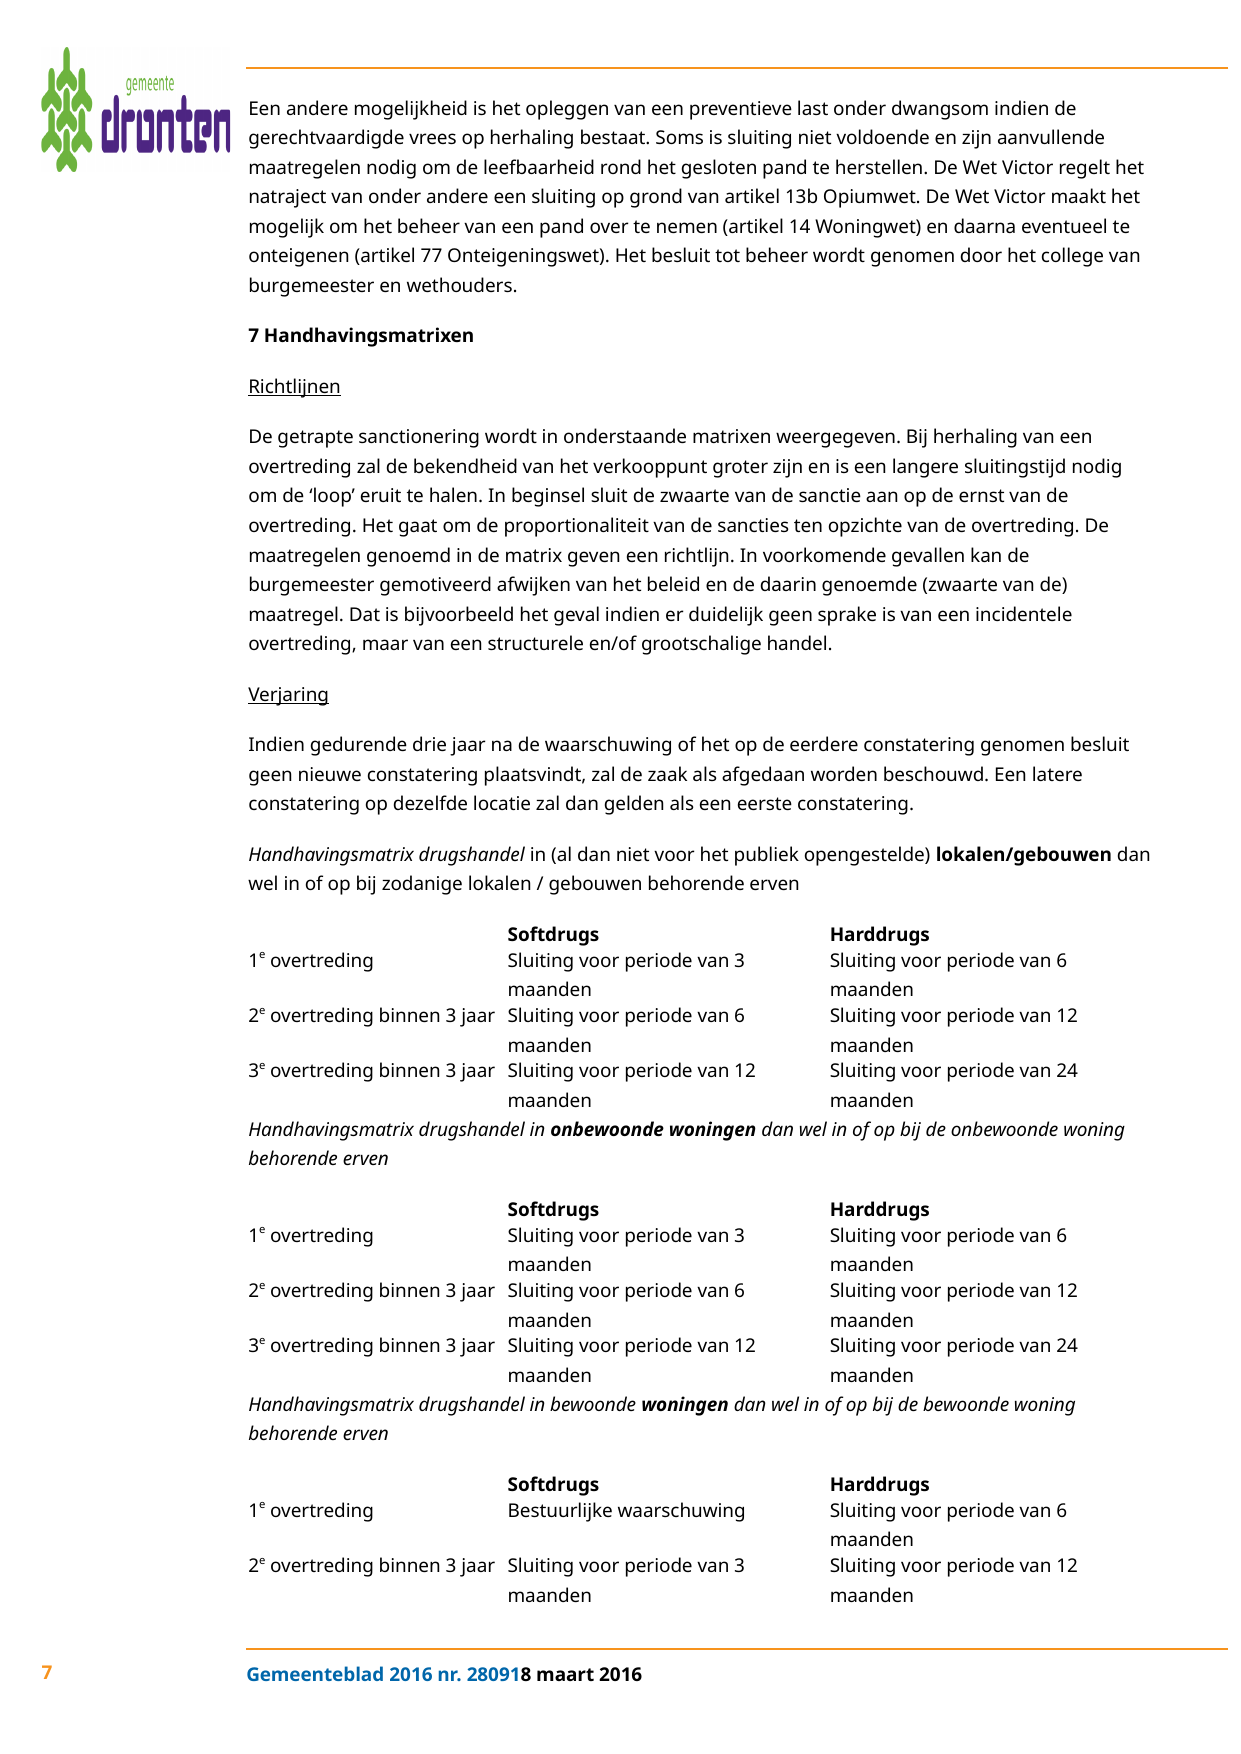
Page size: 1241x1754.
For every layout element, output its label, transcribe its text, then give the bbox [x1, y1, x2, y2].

table_header Softdrugs [508, 1196, 829, 1222]
text Handhavingsmatrix drugshandel in bewoonde woningen dan wel in of op bij de bewoonde woning behorende erven [248, 1391, 1152, 1446]
table_cell Sluiting voor periode van 6 maanden [508, 1002, 829, 1057]
text 7 Handhavingsmatrixen [248, 323, 1152, 348]
table_header Softdrugs [508, 1471, 829, 1497]
table_cell Sluiting voor periode van 6 maanden [830, 1222, 1152, 1277]
table_cell 2e overtreding binnen 3 jaar [248, 1277, 507, 1332]
text Handhavingsmatrix drugshandel in onbewoonde woningen dan wel in of op bij de onbewoonde woning behorende erven [248, 1116, 1152, 1171]
table_header [248, 1471, 507, 1497]
table_cell 1e overtreding [248, 1497, 507, 1552]
table_cell Sluiting voor periode van 6 maanden [830, 947, 1152, 1002]
table_cell Sluiting voor periode van 12 maanden [508, 1058, 829, 1113]
text Een andere mogelijkheid is het opleggen van een preventieve last onder dwangsom indien de gerechtvaardigde vrees op herhaling bestaat. Soms is sluiting niet voldoende en zijn aanvullende maatregelen nodig om de leefbaarheid rond het gesloten pand te herstellen. De Wet Victor regelt het natraject van onder andere een sluiting op grond van artikel 13b Opiumwet. De Wet Victor maakt het mogelijk om het beheer van een pand over te nemen (artikel 14 Woningwet) en daarna eventueel te onteigenen (artikel 77 Onteigeningswet). Het besluit tot beheer wordt genomen door het college van burgemeester en wethouders. [248, 95, 1152, 298]
table_cell 1e overtreding [248, 1222, 507, 1277]
table_cell Sluiting voor periode van 12 maanden [830, 1002, 1152, 1057]
table_cell Sluiting voor periode van 24 maanden [830, 1058, 1152, 1113]
table_cell Sluiting voor periode van 12 maanden [830, 1277, 1152, 1332]
table_header Harddrugs [830, 1196, 1152, 1222]
table_header Softdrugs [508, 921, 829, 947]
table_cell 3e overtreding binnen 3 jaar [248, 1058, 507, 1113]
text Verjaring [248, 681, 1152, 707]
table_header [248, 921, 507, 947]
table_cell 3e overtreding binnen 3 jaar [248, 1333, 507, 1388]
table_cell Sluiting voor periode van 6 maanden [508, 1277, 829, 1332]
table_cell Bestuurlijke waarschuwing [508, 1497, 829, 1552]
picture [41, 47, 231, 172]
text De getrapte sanctionering wordt in onderstaande matrixen weergegeven. Bij herhaling van een overtreding zal de bekendheid van het verkooppunt groter zijn en is een langere sluitingstijd nodig om de ‘loop’ eruit te halen. In beginsel sluit de zwaarte van de sanctie aan op de ernst van de overtreding. Het gaat om de proportionaliteit van de sancties ten opzichte van de overtreding. De maatregelen genoemd in de matrix geven een richtlijn. In voorkomende gevallen kan de burgemeester gemotiveerd afwijken van het beleid en de daarin genoemde (zwaarte van de) maatregel. Dat is bijvoorbeeld het geval indien er duidelijk geen sprake is van een incidentele overtreding, maar van een structurele en/of grootschalige handel. [248, 423, 1152, 656]
table_header [248, 1196, 507, 1222]
table_cell Sluiting voor periode van 12 maanden [830, 1552, 1152, 1607]
table_cell Sluiting voor periode van 24 maanden [830, 1333, 1152, 1388]
text Handhavingsmatrix drugshandel in (al dan niet voor het publiek opengestelde) lokalen/gebouwen dan wel in of op bij zodanige lokalen / gebouwen behorende erven [248, 841, 1152, 896]
text Richtlijnen [248, 373, 1152, 399]
table_header Harddrugs [830, 921, 1152, 947]
table_cell Sluiting voor periode van 3 maanden [508, 947, 829, 1002]
table_cell Sluiting voor periode van 3 maanden [508, 1552, 829, 1607]
table_cell 2e overtreding binnen 3 jaar [248, 1552, 507, 1607]
table_cell 1e overtreding [248, 947, 507, 1002]
table_header Harddrugs [830, 1471, 1152, 1497]
text Indien gedurende drie jaar na de waarschuwing of het op de eerdere constatering genomen besluit geen nieuwe constatering plaatsvindt, zal de zaak als afgedaan worden beschouwd. Een latere constatering op dezelfde locatie zal dan gelden als een eerste constatering. [248, 731, 1152, 816]
table_cell Sluiting voor periode van 6 maanden [830, 1497, 1152, 1552]
table_cell 2e overtreding binnen 3 jaar [248, 1002, 507, 1057]
table_cell Sluiting voor periode van 3 maanden [508, 1222, 829, 1277]
table_cell Sluiting voor periode van 12 maanden [508, 1333, 829, 1388]
